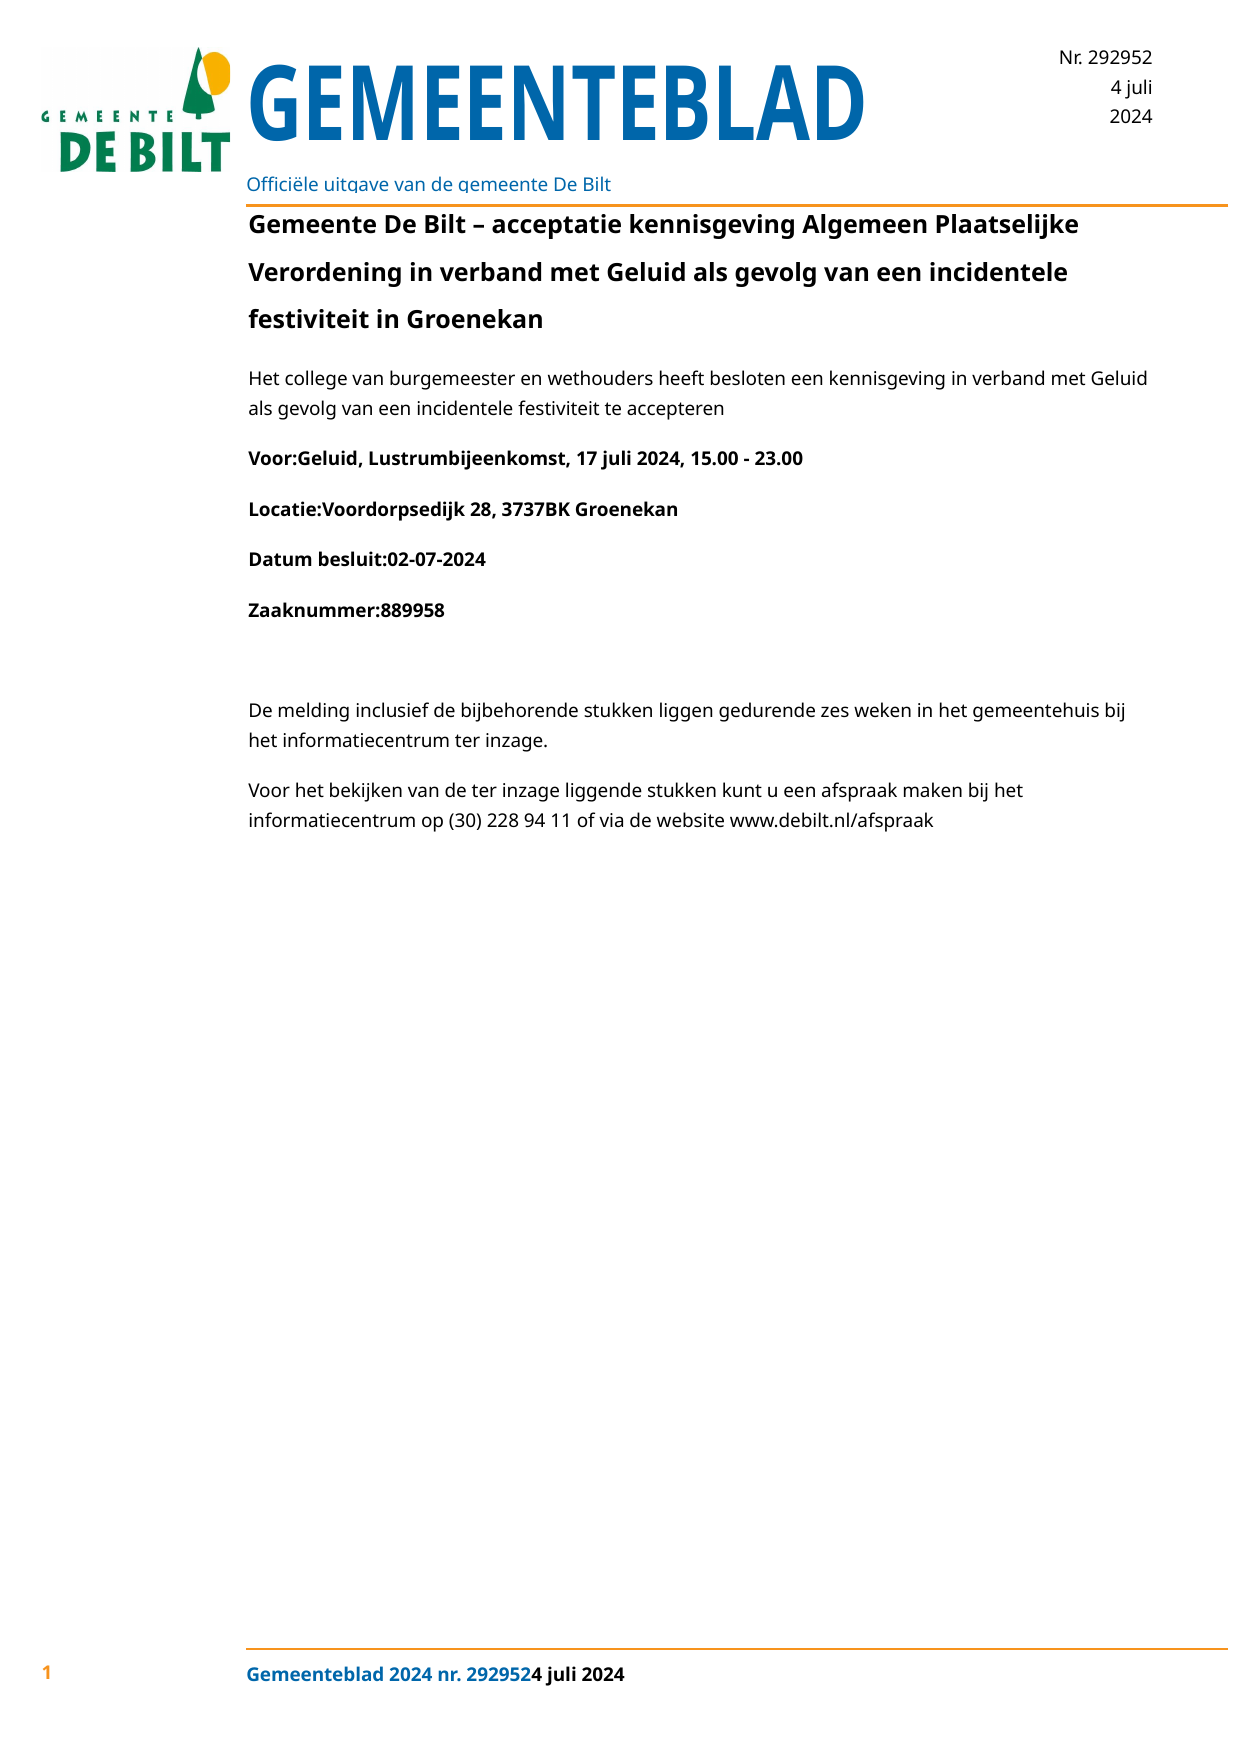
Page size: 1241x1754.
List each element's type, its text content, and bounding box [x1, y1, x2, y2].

text De melding inclusief de bijbehorende stukken liggen gedurende zes weken in het gemeentehuis bij het informatiecentrum ter inzage. [248, 698, 1152, 753]
text Locatie:Voordorpsedijk 28, 3737BK Groenekan [248, 496, 1152, 522]
picture [41, 47, 231, 172]
text Datum besluit:02-07-2024 [248, 546, 1152, 572]
text Gemeente De Bilt – acceptatie kennisgeving Algemeen Plaatselijke Verordening in verband met Geluid als gevolg van een incidentele festiviteit in Groenekan [248, 207, 1152, 336]
text Het college van burgemeester en wethouders heeft besloten een kennisgeving in verband met Geluid als gevolg van een incidentele festiviteit te accepteren [248, 366, 1152, 421]
text Voor:Geluid, Lustrumbijeenkomst, 17 juli 2024, 15.00 - 23.00 [248, 446, 1152, 471]
text Zaaknummer:889958 [248, 597, 1152, 622]
text Voor het bekijken van de ter inzage liggende stukken kunt u een afspraak maken bij het informatiecentrum op (30) 228 94 11 of via de website www.debilt.nl/afspraak [248, 778, 1152, 833]
